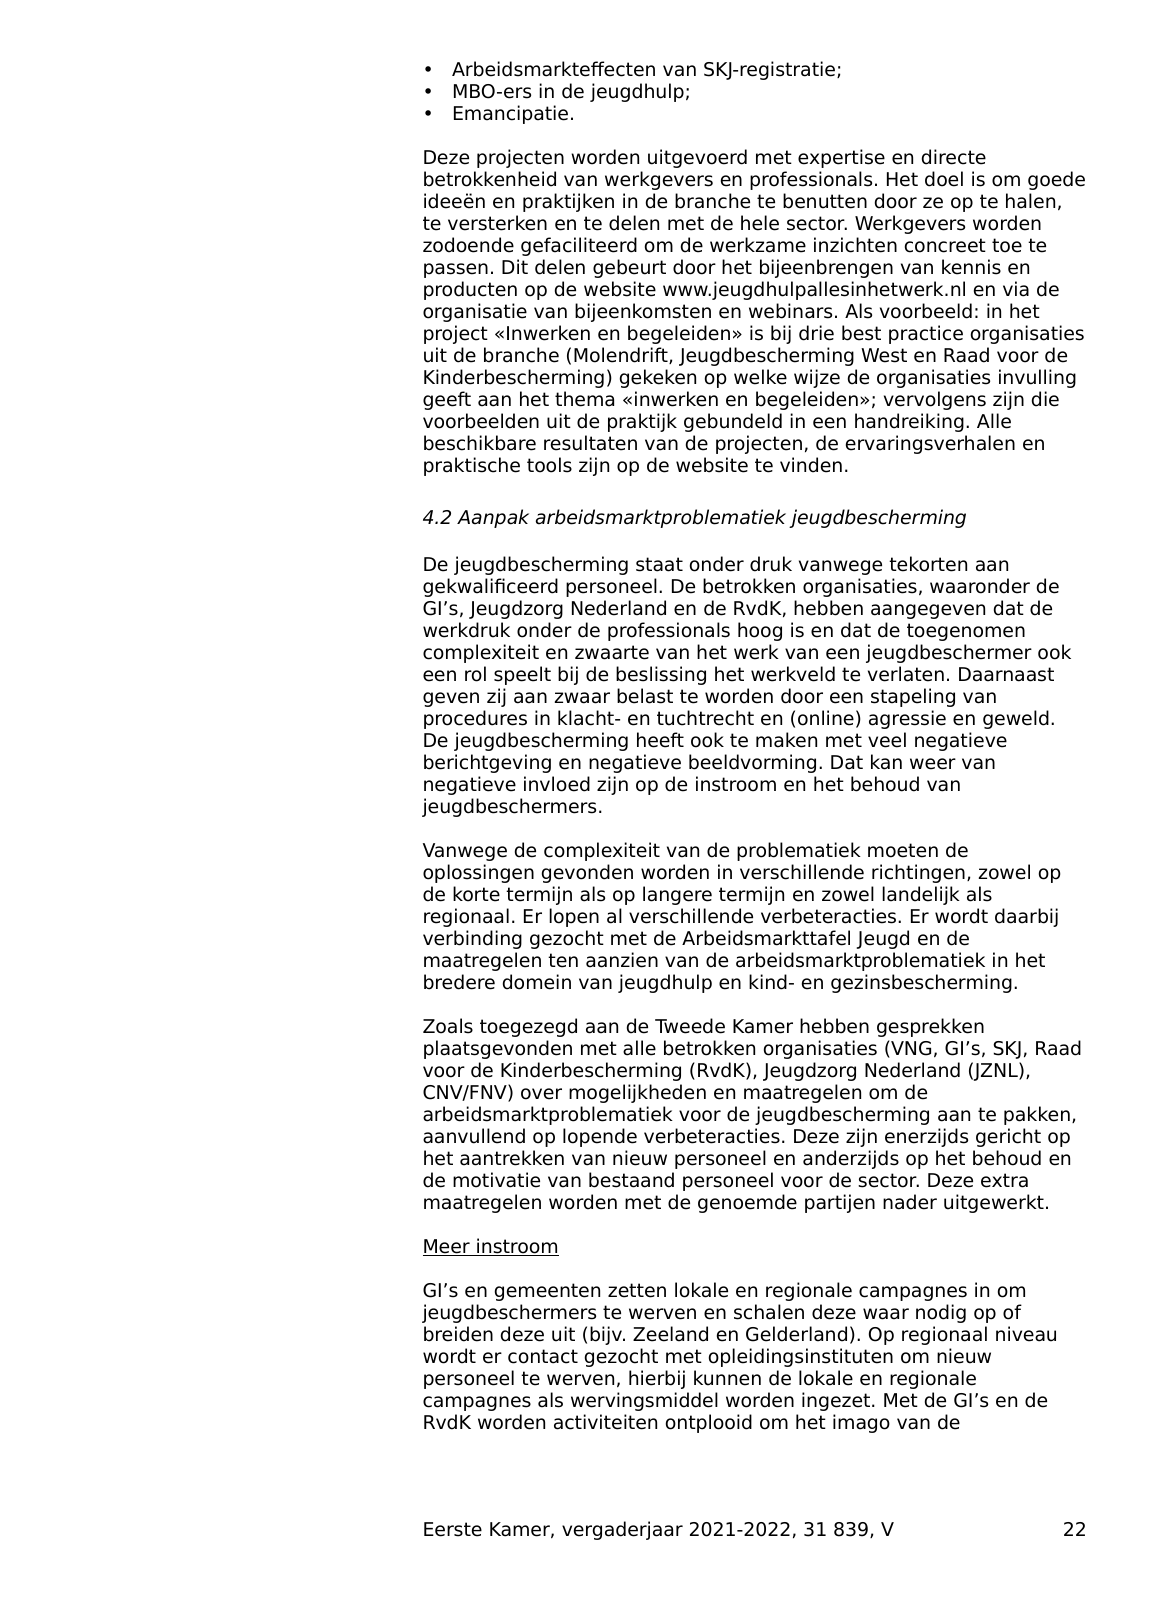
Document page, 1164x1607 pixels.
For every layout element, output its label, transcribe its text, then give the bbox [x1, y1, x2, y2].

text • MBO-ers in de jeugdhulp; [422, 81, 1087, 103]
text • Arbeidsmarkteffecten van SKJ-registratie; [422, 59, 1087, 81]
text • Emancipatie. [422, 103, 1087, 125]
text Zoals toegezegd aan de Tweede Kamer hebben gesprekken plaatsgevonden met alle betrokken organisaties (VNG, GI’s, SKJ, Raad voor de Kinderbescherming (RvdK), Jeugdzorg Nederland (JZNL), CNV/FNV) over mogelijkheden en maatregelen om de arbeidsmarktproblematiek voor de jeugdbescherming aan te pakken, aanvullend op lopende verbeteracties. Deze zijn enerzijds gericht op het aantrekken van nieuw personeel en anderzijds op het behoud en de motivatie van bestaand personeel voor de sector. Deze extra maatregelen worden met de genoemde partijen nader uitgewerkt. [422, 1016, 1087, 1214]
text Deze projecten worden uitgevoerd met expertise en directe betrokkenheid van werkgevers en professionals. Het doel is om goede ideeën en praktijken in de branche te benutten door ze op te halen, te versterken en te delen met de hele sector. Werkgevers worden zodoende gefaciliteerd om de werkzame inzichten concreet toe te passen. Dit delen gebeurt door het bijeenbrengen van kennis en producten op de website www.jeugdhulpallesinhetwerk.nl en via de organisatie van bijeenkomsten en webinars. Als voorbeeld: in het project «Inwerken en begeleiden» is bij drie best practice organisaties uit de branche (Molendrift, Jeugdbescherming West en Raad voor de Kinderbescherming) gekeken op welke wijze de organisaties invulling geeft aan het thema «inwerken en begeleiden»; vervolgens zijn die voorbeelden uit de praktijk gebundeld in een handreiking. Alle beschikbare resultaten van de projecten, de ervaringsverhalen en praktische tools zijn op de website te vinden. [422, 147, 1087, 477]
subtitle Meer instroom [422, 1236, 1087, 1258]
text Vanwege de complexiteit van de problematiek moeten de oplossingen gevonden worden in verschillende richtingen, zowel op de korte termijn als op langere termijn en zowel landelijk als regionaal. Er lopen al verschillende verbeteracties. Er wordt daarbij verbinding gezocht met de Arbeidsmarkttafel Jeugd en de maatregelen ten aanzien van de arbeidsmarktproblematiek in het bredere domein van jeugdhulp en kind- en gezinsbescherming. [422, 840, 1087, 994]
subtitle 4.2 Aanpak arbeidsmarktproblematiek jeugdbescherming [422, 507, 1087, 529]
text GI’s en gemeenten zetten lokale en regionale campagnes in om jeugdbeschermers te werven en schalen deze waar nodig op of breiden deze uit (bijv. Zeeland en Gelderland). Op regionaal niveau wordt er contact gezocht met opleidingsinstituten om nieuw personeel te werven, hierbij kunnen de lokale en regionale campagnes als wervingsmiddel worden ingezet. Met de GI’s en de RvdK worden activiteiten ontplooid om het imago van de [422, 1280, 1087, 1434]
text De jeugdbescherming staat onder druk vanwege tekorten aan gekwalificeerd personeel. De betrokken organisaties, waaronder de GI’s, Jeugdzorg Nederland en de RvdK, hebben aangegeven dat de werkdruk onder de professionals hoog is en dat de toegenomen complexiteit en zwaarte van het werk van een jeugdbeschermer ook een rol speelt bij de beslissing het werkveld te verlaten. Daarnaast geven zij aan zwaar belast te worden door een stapeling van procedures in klacht- en tuchtrecht en (online) agressie en geweld. De jeugdbescherming heeft ook te maken met veel negatieve berichtgeving en negatieve beeldvorming. Dat kan weer van negatieve invloed zijn op de instroom en het behoud van jeugdbeschermers. [422, 554, 1087, 818]
